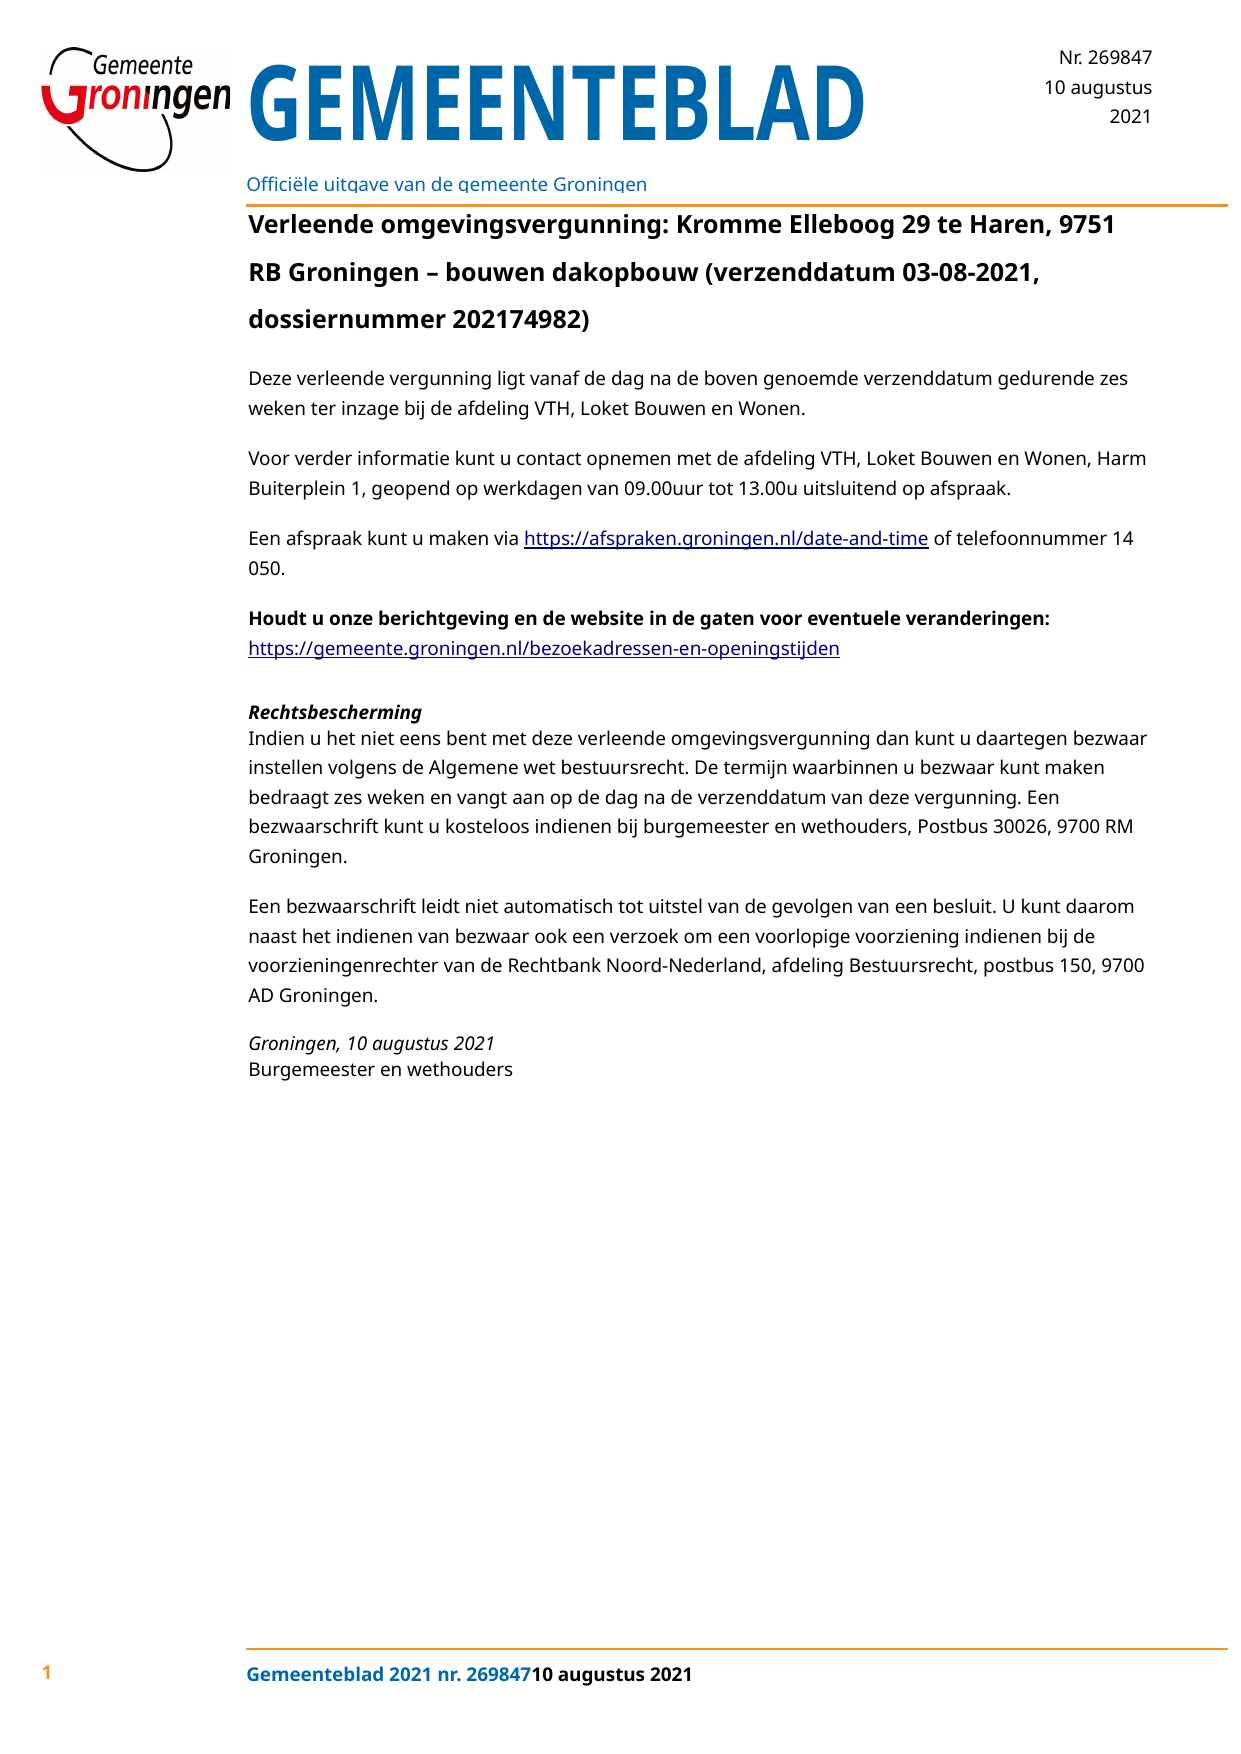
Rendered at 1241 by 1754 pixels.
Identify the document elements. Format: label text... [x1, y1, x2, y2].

text Voor verder informatie kunt u contact opnemen met de afdeling VTH, Loket Bouwen en Wonen, Harm Buiterplein 1, geopend op werkdagen van 09.00uur tot 13.00u uitsluitend op afspraak. [248, 446, 1152, 501]
text Een afspraak kunt u maken via https://afspraken.groningen.nl/date-and-time of telefoonnummer 14 050. [248, 526, 1152, 581]
text Een bezwaarschrift leidt niet automatisch tot uitstel van de gevolgen van een besluit. U kunt daarom naast het indienen van bezwaar ook een verzoek om een voorlopige voorziening indienen bij de voorzieningenrechter van de Rechtbank Noord-Nederland, afdeling Bestuursrecht, postbus 150, 9700 AD Groningen. [248, 893, 1152, 1008]
text Indien u het niet eens bent met deze verleende omgevingsvergunning dan kunt u daartegen bezwaar instellen volgens de Algemene wet bestuursrecht. De termijn waarbinnen u bezwaar kunt maken bedraagt zes weken en vangt aan op de dag na de verzenddatum van deze vergunning. Een bezwaarschrift kunt u kosteloos indienen bij burgemeester en wethouders, Postbus 30026, 9700 RM Groningen. [248, 725, 1152, 869]
text Burgemeester en wethouders [248, 1056, 1152, 1082]
text Deze verleende vergunning ligt vanaf de dag na de boven genoemde verzenddatum gedurende zes weken ter inzage bij de afdeling VTH, Loket Bouwen en Wonen. [248, 366, 1152, 421]
text Rechtsbescherming [248, 699, 1152, 725]
picture [41, 47, 231, 172]
text Groningen, 10 augustus 2021 [248, 1030, 1152, 1056]
text Houdt u onze berichtgeving en de website in de gaten voor eventuele veranderingen: https://gemeente.groningen.nl/bezoekadressen-en-openingstijden [248, 606, 1152, 661]
text Verleende omgevingsvergunning: Kromme Elleboog 29 te Haren, 9751 RB Groningen – bouwen dakopbouw (verzenddatum 03-08-2021, dossiernummer 202174982) [248, 207, 1152, 336]
